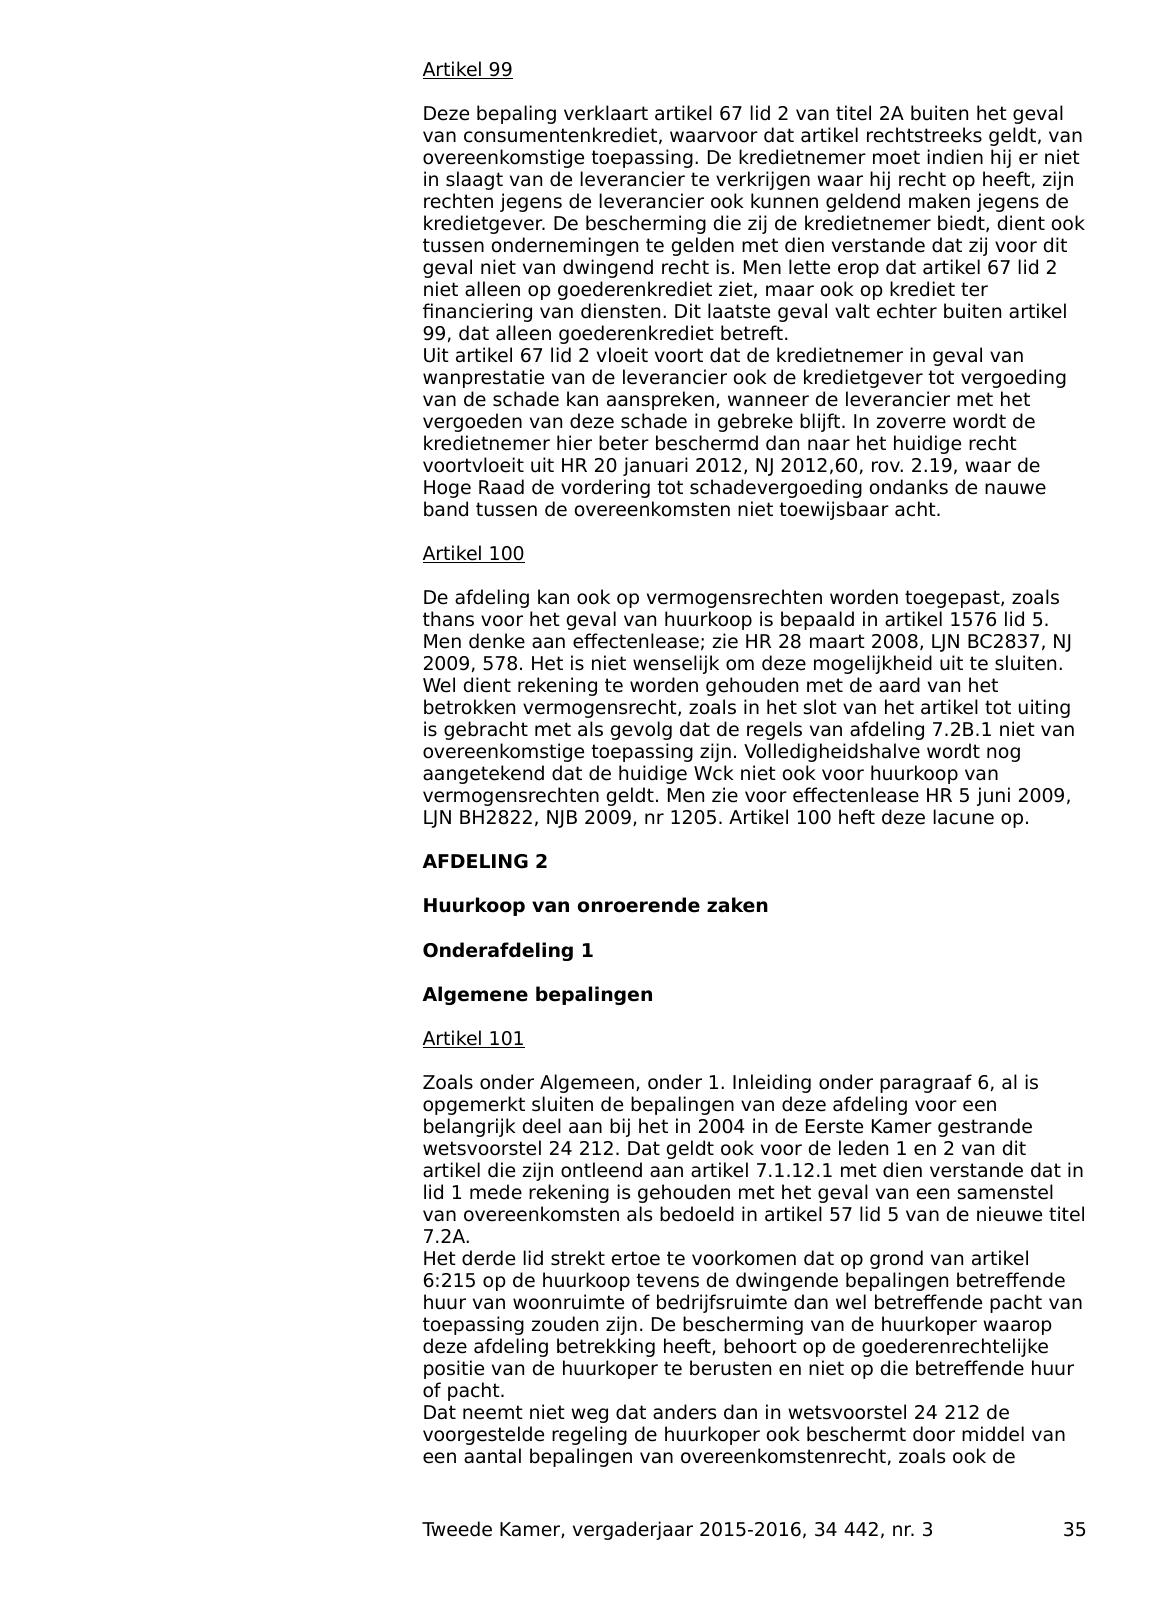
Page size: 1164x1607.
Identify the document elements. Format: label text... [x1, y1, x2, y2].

text Uit artikel 67 lid 2 vloeit voort dat de kredietnemer in geval van wanprestatie van de leverancier ook de kredietgever tot vergoeding van de schade kan aanspreken, wanneer de leverancier met het vergoeden van deze schade in gebreke blijft. In zoverre wordt de kredietnemer hier beter beschermd dan naar het huidige recht voortvloeit uit HR 20 januari 2012, NJ 2012,60, rov. 2.19, waar de Hoge Raad de vordering tot schadevergoeding ondanks de nauwe band tussen de overeenkomsten niet toewijsbaar acht. [422, 345, 1087, 521]
text Het derde lid strekt ertoe te voorkomen dat op grond van artikel 6:215 op de huurkoop tevens de dwingende bepalingen betreffende huur van woonruimte of bedrijfsruimte dan wel betreffende pacht van toepassing zouden zijn. De bescherming van de huurkoper waarop deze afdeling betrekking heeft, behoort op de goederenrechtelijke positie van de huurkoper te berusten en niet op die betreffende huur of pacht. [422, 1248, 1087, 1402]
subtitle Algemene bepalingen [422, 984, 1087, 1006]
text De afdeling kan ook op vermogensrechten worden toegepast, zoals thans voor het geval van huurkoop is bepaald in artikel 1576 lid 5. Men denke aan effectenlease; zie HR 28 maart 2008, LJN BC2837, NJ 2009, 578. Het is niet wenselijk om deze mogelijkheid uit te sluiten. Wel dient rekening te worden gehouden met de aard van het betrokken vermogensrecht, zoals in het slot van het artikel tot uiting is gebracht met als gevolg dat de regels van afdeling 7.2B.1 niet van overeenkomstige toepassing zijn. Volledigheidshalve wordt nog aangetekend dat de huidige Wck niet ook voor huurkoop van vermogensrechten geldt. Men zie voor effectenlease HR 5 juni 2009, LJN BH2822, NJB 2009, nr 1205. Artikel 100 heft deze lacune op. [422, 587, 1087, 829]
text Dat neemt niet weg dat anders dan in wetsvoorstel 24 212 de voorgestelde regeling de huurkoper ook beschermt door middel van een aantal bepalingen van overeenkomstenrecht, zoals ook de [422, 1402, 1087, 1468]
subtitle Huurkoop van onroerende zaken [422, 895, 1087, 917]
subtitle Artikel 99 [422, 59, 1087, 81]
subtitle Artikel 101 [422, 1028, 1087, 1050]
subtitle AFDELING 2 [422, 851, 1087, 873]
subtitle Artikel 100 [422, 543, 1087, 565]
text Zoals onder Algemeen, onder 1. Inleiding onder paragraaf 6, al is opgemerkt sluiten de bepalingen van deze afdeling voor een belangrijk deel aan bij het in 2004 in de Eerste Kamer gestrande wetsvoorstel 24 212. Dat geldt ook voor de leden 1 en 2 van dit artikel die zijn ontleend aan artikel 7.1.12.1 met dien verstande dat in lid 1 mede rekening is gehouden met het geval van een samenstel van overeenkomsten als bedoeld in artikel 57 lid 5 van de nieuwe titel 7.2A. [422, 1072, 1087, 1248]
subtitle Onderafdeling 1 [422, 939, 1087, 961]
text Deze bepaling verklaart artikel 67 lid 2 van titel 2A buiten het geval van consumentenkrediet, waarvoor dat artikel rechtstreeks geldt, van overeenkomstige toepassing. De kredietnemer moet indien hij er niet in slaagt van de leverancier te verkrijgen waar hij recht op heeft, zijn rechten jegens de leverancier ook kunnen geldend maken jegens de kredietgever. De bescherming die zij de kredietnemer biedt, dient ook tussen ondernemingen te gelden met dien verstande dat zij voor dit geval niet van dwingend recht is. Men lette erop dat artikel 67 lid 2 niet alleen op goederenkrediet ziet, maar ook op krediet ter financiering van diensten. Dit laatste geval valt echter buiten artikel 99, dat alleen goederenkrediet betreft. [422, 103, 1087, 345]
